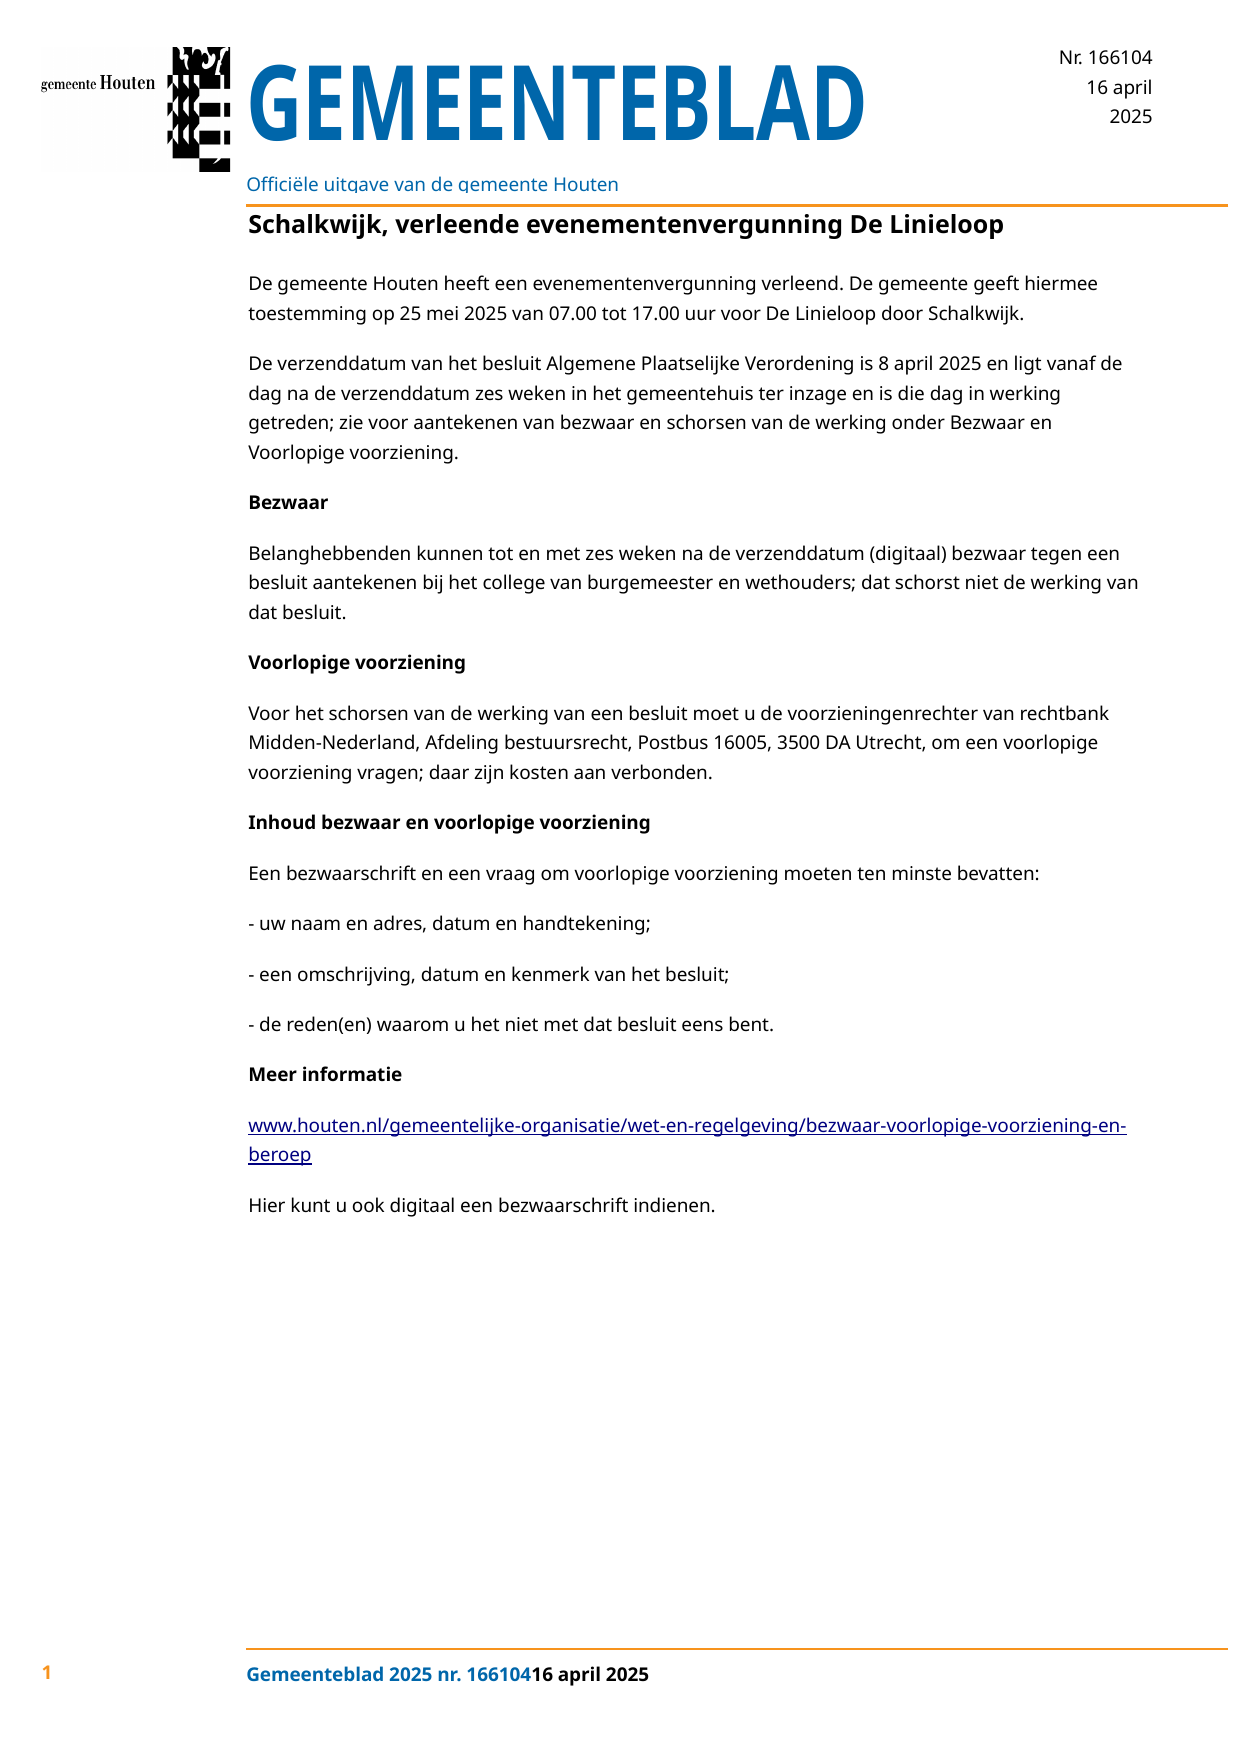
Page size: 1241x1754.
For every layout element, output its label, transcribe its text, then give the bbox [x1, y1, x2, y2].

text Bezwaar [248, 489, 1152, 515]
text Belanghebbenden kunnen tot en met zes weken na de verzenddatum (digitaal) bezwaar tegen een besluit aantekenen bij het college van burgemeester en wethouders; dat schorst niet de werking van dat besluit. [248, 540, 1152, 625]
text De verzenddatum van het besluit Algemene Plaatselijke Verordening is 8 april 2025 en ligt vanaf de dag na de verzenddatum zes weken in het gemeentehuis ter inzage en is die dag in werking getreden; zie voor aantekenen van bezwaar en schorsen van de werking onder Bezwaar en Voorlopige voorziening. [248, 350, 1152, 465]
text De gemeente Houten heeft een evenementenvergunning verleend. De gemeente geeft hiermee toestemming op 25 mei 2025 van 07.00 tot 17.00 uur voor De Linieloop door Schalkwijk. [248, 270, 1152, 326]
text www.houten.nl/gemeentelijke-organisatie/wet-en-regelgeving/bezwaar-voorlopige-voorziening-en-beroep [248, 1112, 1152, 1167]
text Voor het schorsen van de werking van een besluit moet u de voorzieningenrechter van rechtbank Midden-Nederland, Afdeling bestuursrecht, Postbus 16005, 3500 DA Utrecht, om een voorlopige voorziening vragen; daar zijn kosten aan verbonden. [248, 700, 1152, 785]
picture [41, 47, 231, 172]
text Schalkwijk, verleende evenementenvergunning De Linieloop [248, 207, 1152, 241]
text - uw naam en adres, datum en handtekening; [248, 910, 1152, 936]
text Inhoud bezwaar en voorlopige voorziening [248, 809, 1152, 835]
text - de reden(en) waarom u het niet met dat besluit eens bent. [248, 1011, 1152, 1037]
text Een bezwaarschrift en een vraag om voorlopige voorziening moeten ten minste bevatten: [248, 860, 1152, 886]
text Hier kunt u ook digitaal een bezwaarschrift indienen. [248, 1192, 1152, 1218]
text Voorlopige voorziening [248, 649, 1152, 675]
text Meer informatie [248, 1062, 1152, 1087]
text - een omschrijving, datum en kenmerk van het besluit; [248, 961, 1152, 986]
